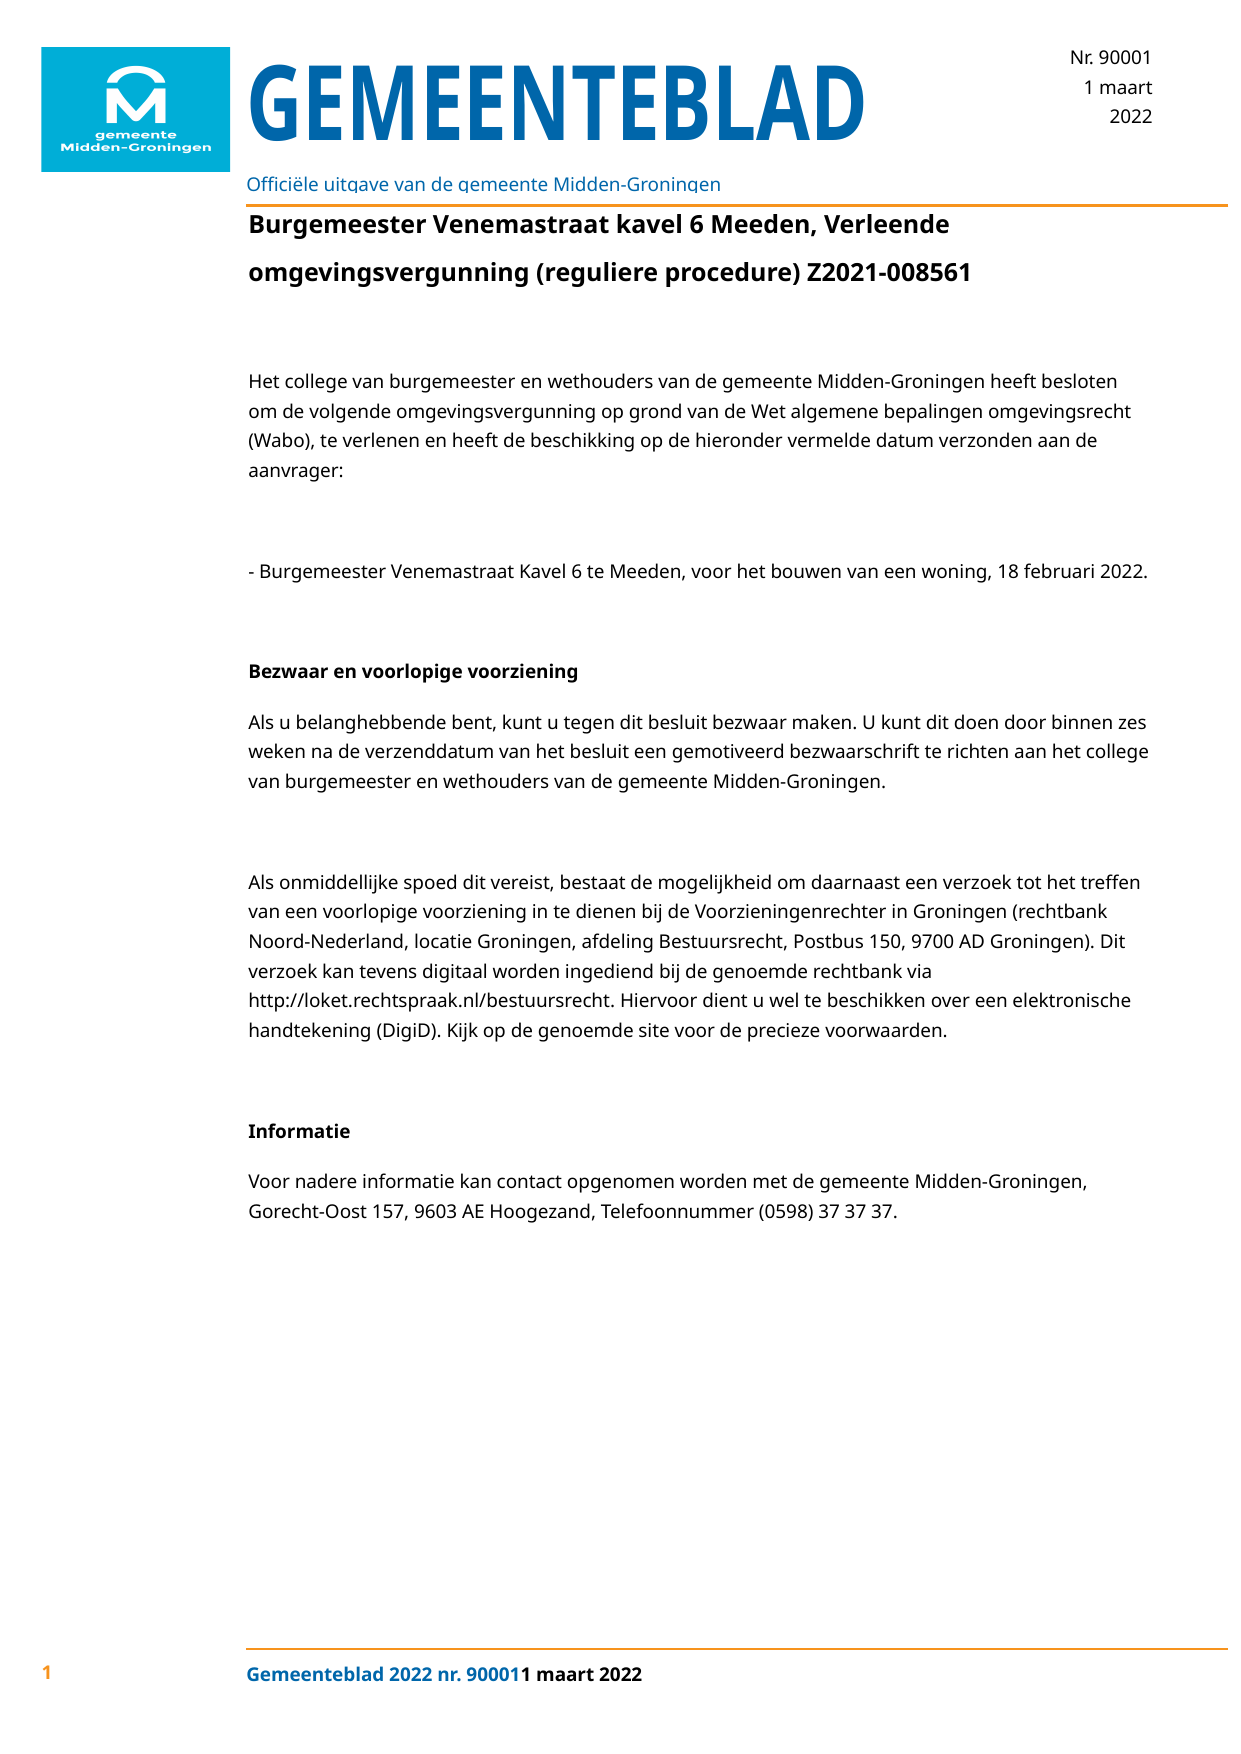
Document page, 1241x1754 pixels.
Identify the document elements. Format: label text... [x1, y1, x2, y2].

text Als u belanghebbende bent, kunt u tegen dit besluit bezwaar maken. U kunt dit doen door binnen zes weken na de verzenddatum van het besluit een gemotiveerd bezwaarschrift te richten aan het college van burgemeester en wethouders van de gemeente Midden-Groningen. [248, 709, 1152, 794]
text Het college van burgemeester en wethouders van de gemeente Midden-Groningen heeft besloten om de volgende omgevingsvergunning op grond van de Wet algemene bepalingen omgevingsrecht (Wabo), te verlenen en heeft de beschikking op de hieronder vermelde datum verzonden aan de aanvrager: [248, 368, 1152, 483]
text Voor nadere informatie kan contact opgenomen worden met de gemeente Midden-Groningen, Gorecht-Oost 157, 9603 AE Hoogezand, Telefoonnummer (0598) 37 37 37. [248, 1168, 1152, 1224]
text Als onmiddellijke spoed dit vereist, bestaat de mogelijkheid om daarnaast een verzoek tot het treffen van een voorlopige voorziening in te dienen bij de Voorzieningenrechter in Groningen (rechtbank Noord-Nederland, locatie Groningen, afdeling Bestuursrecht, Postbus 150, 9700 AD Groningen). Dit verzoek kan tevens digitaal worden ingediend bij de genoemde rechtbank via http://loket.rechtspraak.nl/bestuursrecht. Hiervoor dient u wel te beschikken over een elektronische handtekening (DigiD). Kijk op de genoemde site voor de precieze voorwaarden. [248, 869, 1152, 1043]
text Burgemeester Venemastraat kavel 6 Meeden, Verleende omgevingsvergunning (reguliere procedure) Z2021-008561 [248, 207, 1152, 288]
picture [107, 89, 165, 122]
text - Burgemeester Venemastraat Kavel 6 te Meeden, voor het bouwen van een woning, 18 februari 2022. [248, 558, 1152, 584]
picture [108, 66, 164, 82]
picture [184, 146, 190, 153]
text Bezwaar en voorlopige voorziening [248, 659, 1152, 684]
text Informatie [248, 1118, 1152, 1144]
